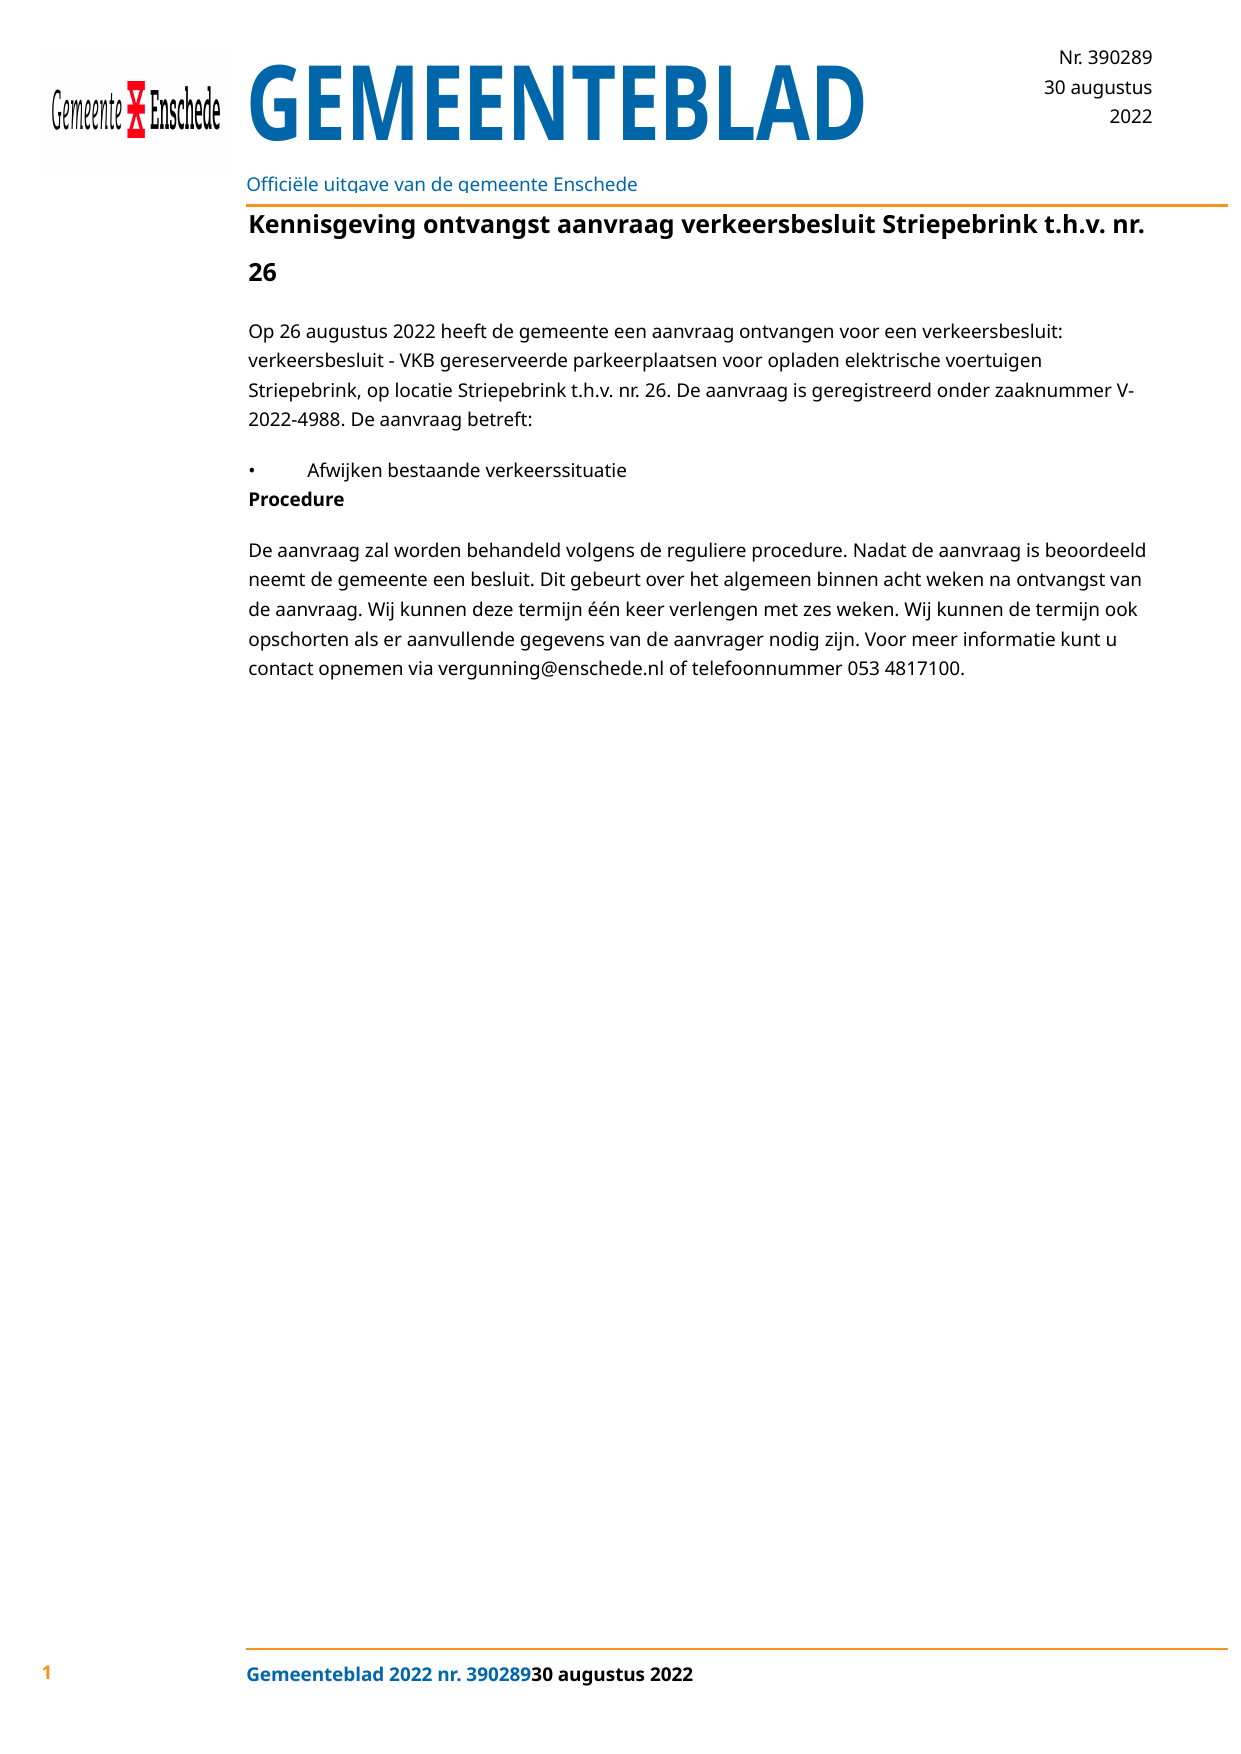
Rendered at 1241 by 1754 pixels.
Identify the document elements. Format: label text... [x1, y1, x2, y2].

text Kennisgeving ontvangst aanvraag verkeersbesluit Striepebrink t.h.v. nr. 26 [248, 207, 1152, 288]
picture [41, 47, 231, 172]
text Op 26 augustus 2022 heeft de gemeente een aanvraag ontvangen voor een verkeersbesluit: verkeersbesluit - VKB gereserveerde parkeerplaatsen voor opladen elektrische voertuigen Striepebrink, op locatie Striepebrink t.h.v. nr. 26. De aanvraag is geregistreerd onder zaaknummer V-2022-4988. De aanvraag betreft: [248, 318, 1152, 432]
text Procedure [248, 487, 1152, 512]
list Afwijken bestaande verkeerssituatie [248, 457, 1152, 483]
text De aanvraag zal worden behandeld volgens de reguliere procedure. Nadat de aanvraag is beoordeeld neemt de gemeente een besluit. Dit gebeurt over het algemeen binnen acht weken na ontvangst van de aanvraag. Wij kunnen deze termijn één keer verlengen met zes weken. Wij kunnen de termijn ook opschorten als er aanvullende gegevens van de aanvrager nodig zijn. Voor meer informatie kunt u contact opnemen via vergunning@enschede.nl of telefoonnummer 053 4817100. [248, 537, 1152, 681]
